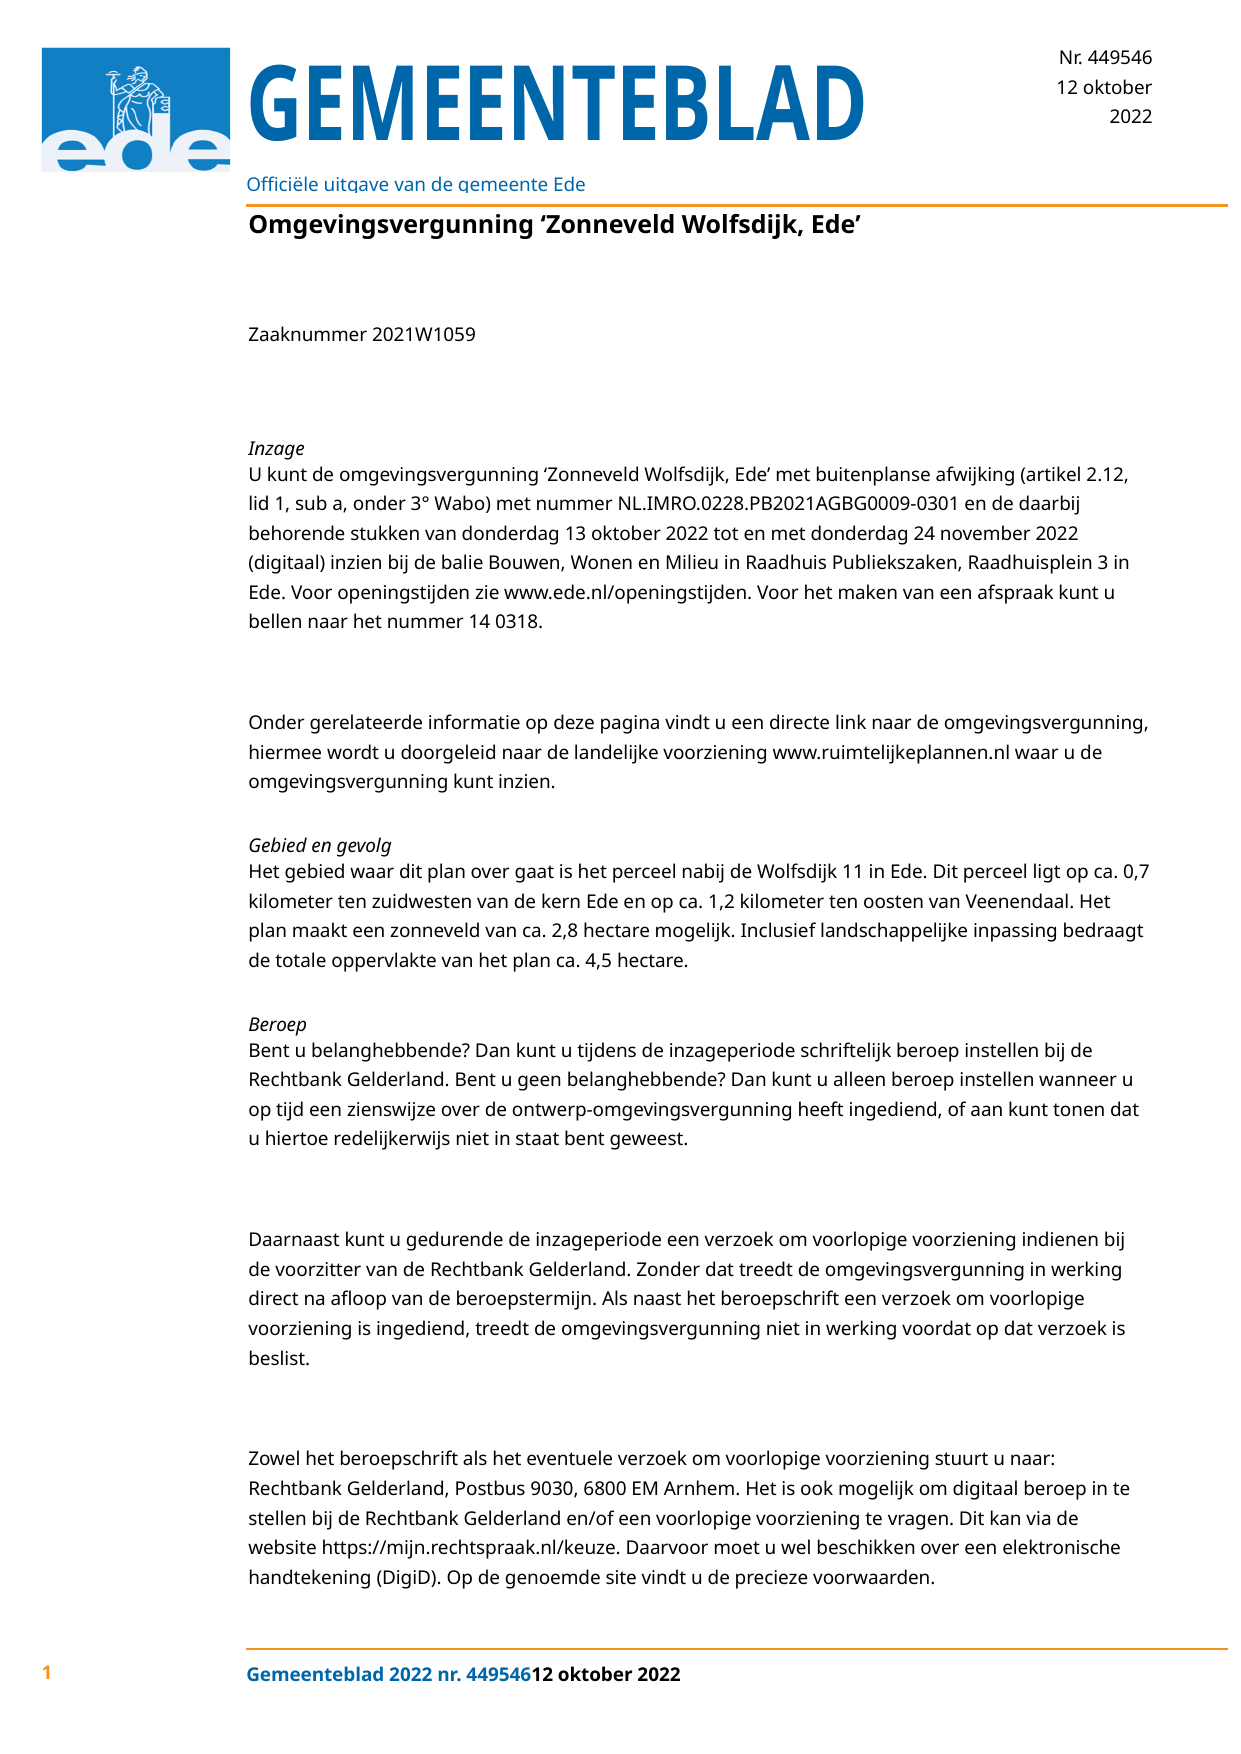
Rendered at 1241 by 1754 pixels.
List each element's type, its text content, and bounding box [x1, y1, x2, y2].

text Omgevingsvergunning ‘Zonneveld Wolfsdijk, Ede’ [248, 207, 1152, 241]
text Beroep [248, 1011, 1152, 1037]
text Inzage [248, 435, 1152, 461]
picture [41, 47, 231, 172]
text Gebied en gevolg [248, 833, 1152, 858]
text U kunt de omgevingsvergunning ‘Zonneveld Wolfsdijk, Ede’ met buitenplanse afwijking (artikel 2.12, lid 1, sub a, onder 3° Wabo) met nummer NL.IMRO.0228.PB2021AGBG0009-0301 en de daarbij behorende stukken van donderdag 13 oktober 2022 tot en met donderdag 24 november 2022 (digitaal) inzien bij de balie Bouwen, Wonen en Milieu in Raadhuis Publiekszaken, Raadhuisplein 3 in Ede. Voor openingstijden zie www.ede.nl/openingstijden. Voor het maken van een afspraak kunt u bellen naar het nummer 14 0318. [248, 461, 1152, 634]
text Zaaknummer 2021W1059 [248, 321, 1152, 346]
text Onder gerelateerde informatie op deze pagina vindt u een directe link naar de omgevingsvergunning, hiermee wordt u doorgeleid naar de landelijke voorziening www.ruimtelijkeplannen.nl waar u de omgevingsvergunning kunt inzien. [248, 709, 1152, 794]
text Het gebied waar dit plan over gaat is het perceel nabij de Wolfsdijk 11 in Ede. Dit perceel ligt op ca. 0,7 kilometer ten zuidwesten van de kern Ede en op ca. 1,2 kilometer ten oosten van Veenendaal. Het plan maakt een zonneveld van ca. 2,8 hectare mogelijk. Inclusief landschappelijke inpassing bedraagt de totale oppervlakte van het plan ca. 4,5 hectare. [248, 858, 1152, 973]
text Zowel het beroepschrift als het eventuele verzoek om voorlopige voorziening stuurt u naar: Rechtbank Gelderland, Postbus 9030, 6800 EM Arnhem. Het is ook mogelijk om digitaal beroep in te stellen bij de Rechtbank Gelderland en/of een voorlopige voorziening te vragen. Dit kan via de website https://mijn.rechtspraak.nl/keuze. Daarvoor moet u wel beschikken over een elektronische handtekening (DigiD). Op de genoemde site vindt u de precieze voorwaarden. [248, 1446, 1152, 1590]
text Daarnaast kunt u gedurende de inzageperiode een verzoek om voorlopige voorziening indienen bij de voorzitter van de Rechtbank Gelderland. Zonder dat treedt de omgevingsvergunning in werking direct na afloop van de beroepstermijn. Als naast het beroepschrift een verzoek om voorlopige voorziening is ingediend, treedt de omgevingsvergunning niet in werking voordat op dat verzoek is beslist. [248, 1226, 1152, 1371]
text Bent u belanghebbende? Dan kunt u tijdens de inzageperiode schriftelijk beroep instellen bij de Rechtbank Gelderland. Bent u geen belanghebbende? Dan kunt u alleen beroep instellen wanneer u op tijd een zienswijze over de ontwerp-omgevingsvergunning heeft ingediend, of aan kunt tonen dat u hiertoe redelijkerwijs niet in staat bent geweest. [248, 1037, 1152, 1151]
